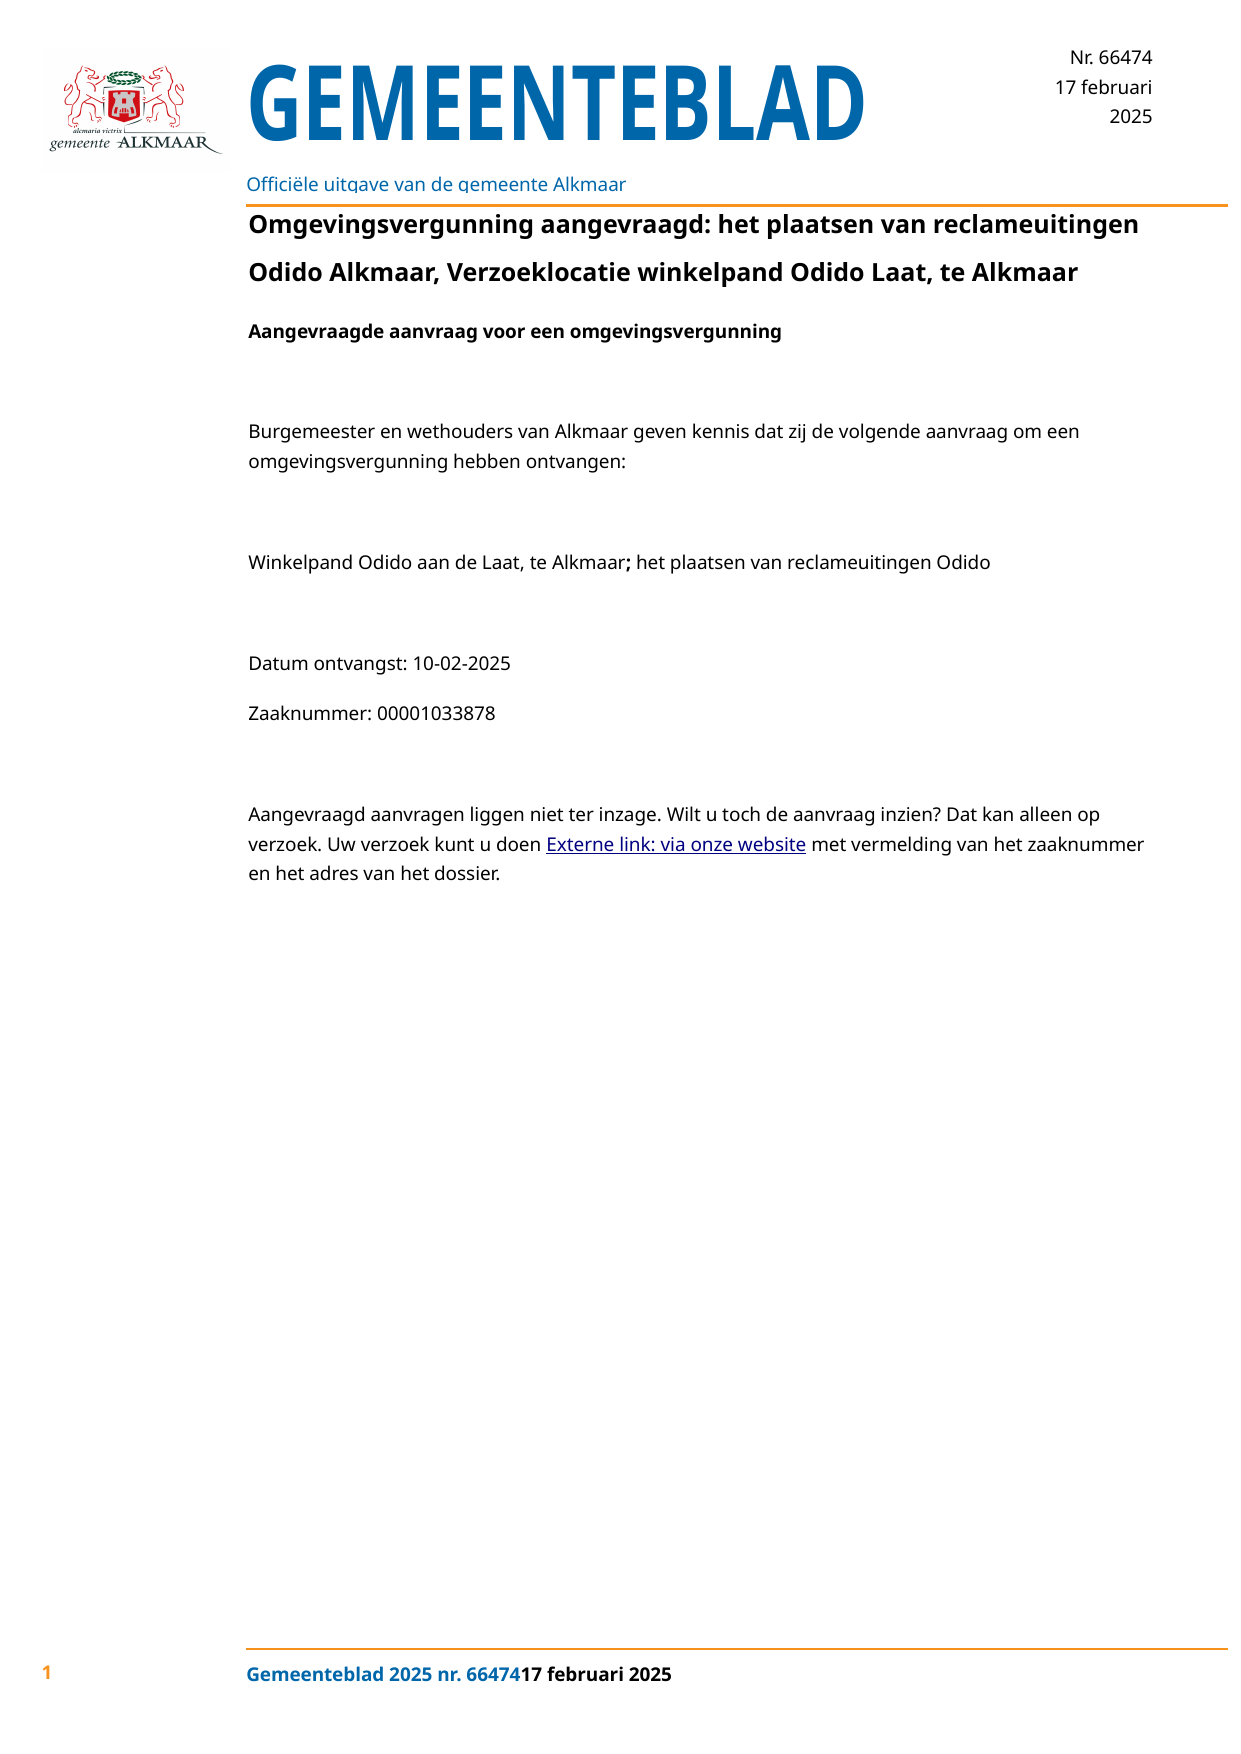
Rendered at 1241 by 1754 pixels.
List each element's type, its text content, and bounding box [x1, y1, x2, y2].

picture [41, 47, 231, 172]
text Datum ontvangst: 10-02-2025 [248, 650, 1152, 676]
text Winkelpand Odido aan de Laat, te Alkmaar; het plaatsen van reclameuitingen Odido [248, 549, 1152, 575]
text Zaaknummer: 00001033878 [248, 700, 1152, 726]
text Burgemeester en wethouders van Alkmaar geven kennis dat zij de volgende aanvraag om een omgevingsvergunning hebben ontvangen: [248, 419, 1152, 474]
text Aangevraagd aanvragen liggen niet ter inzage. Wilt u toch de aanvraag inzien? Dat kan alleen op verzoek. Uw verzoek kunt u doen Externe link: via onze website met vermelding van het zaaknummer en het adres van het dossier. [248, 801, 1152, 886]
text Omgevingsvergunning aangevraagd: het plaatsen van reclameuitingen Odido Alkmaar, Verzoeklocatie winkelpand Odido Laat, te Alkmaar [248, 207, 1152, 288]
text Aangevraagde aanvraag voor een omgevingsvergunning [248, 318, 1152, 344]
